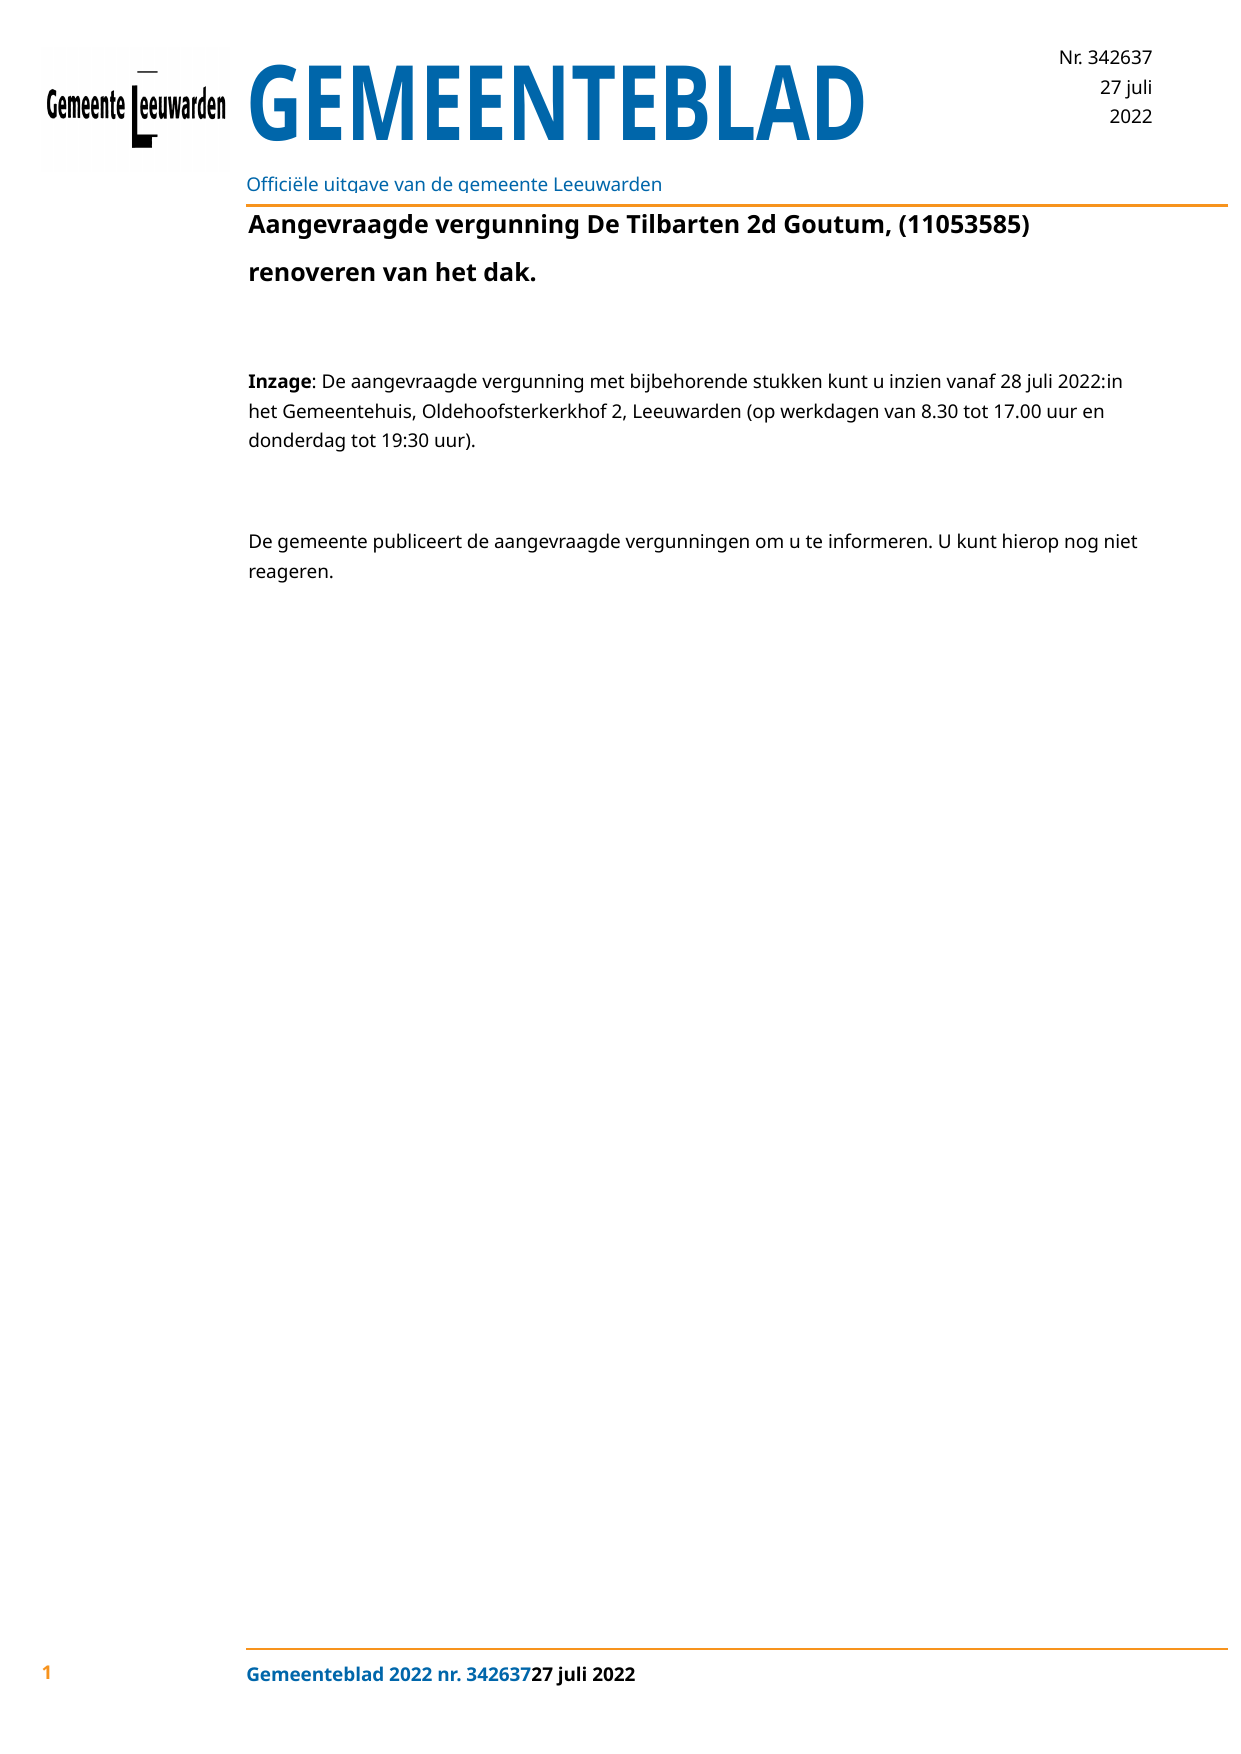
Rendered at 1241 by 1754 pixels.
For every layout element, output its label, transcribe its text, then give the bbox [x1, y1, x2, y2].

text Aangevraagde vergunning De Tilbarten 2d Goutum, (11053585) renoveren van het dak. [248, 207, 1152, 288]
text Inzage: De aangevraagde vergunning met bijbehorende stukken kunt u inzien vanaf 28 juli 2022:in het Gemeentehuis, Oldehoofsterkerkhof 2, Leeuwarden (op werkdagen van 8.30 tot 17.00 uur en donderdag tot 19:30 uur). [248, 368, 1152, 453]
picture [41, 47, 231, 172]
text De gemeente publiceert de aangevraagde vergunningen om u te informeren. U kunt hierop nog niet reageren. [248, 528, 1152, 584]
